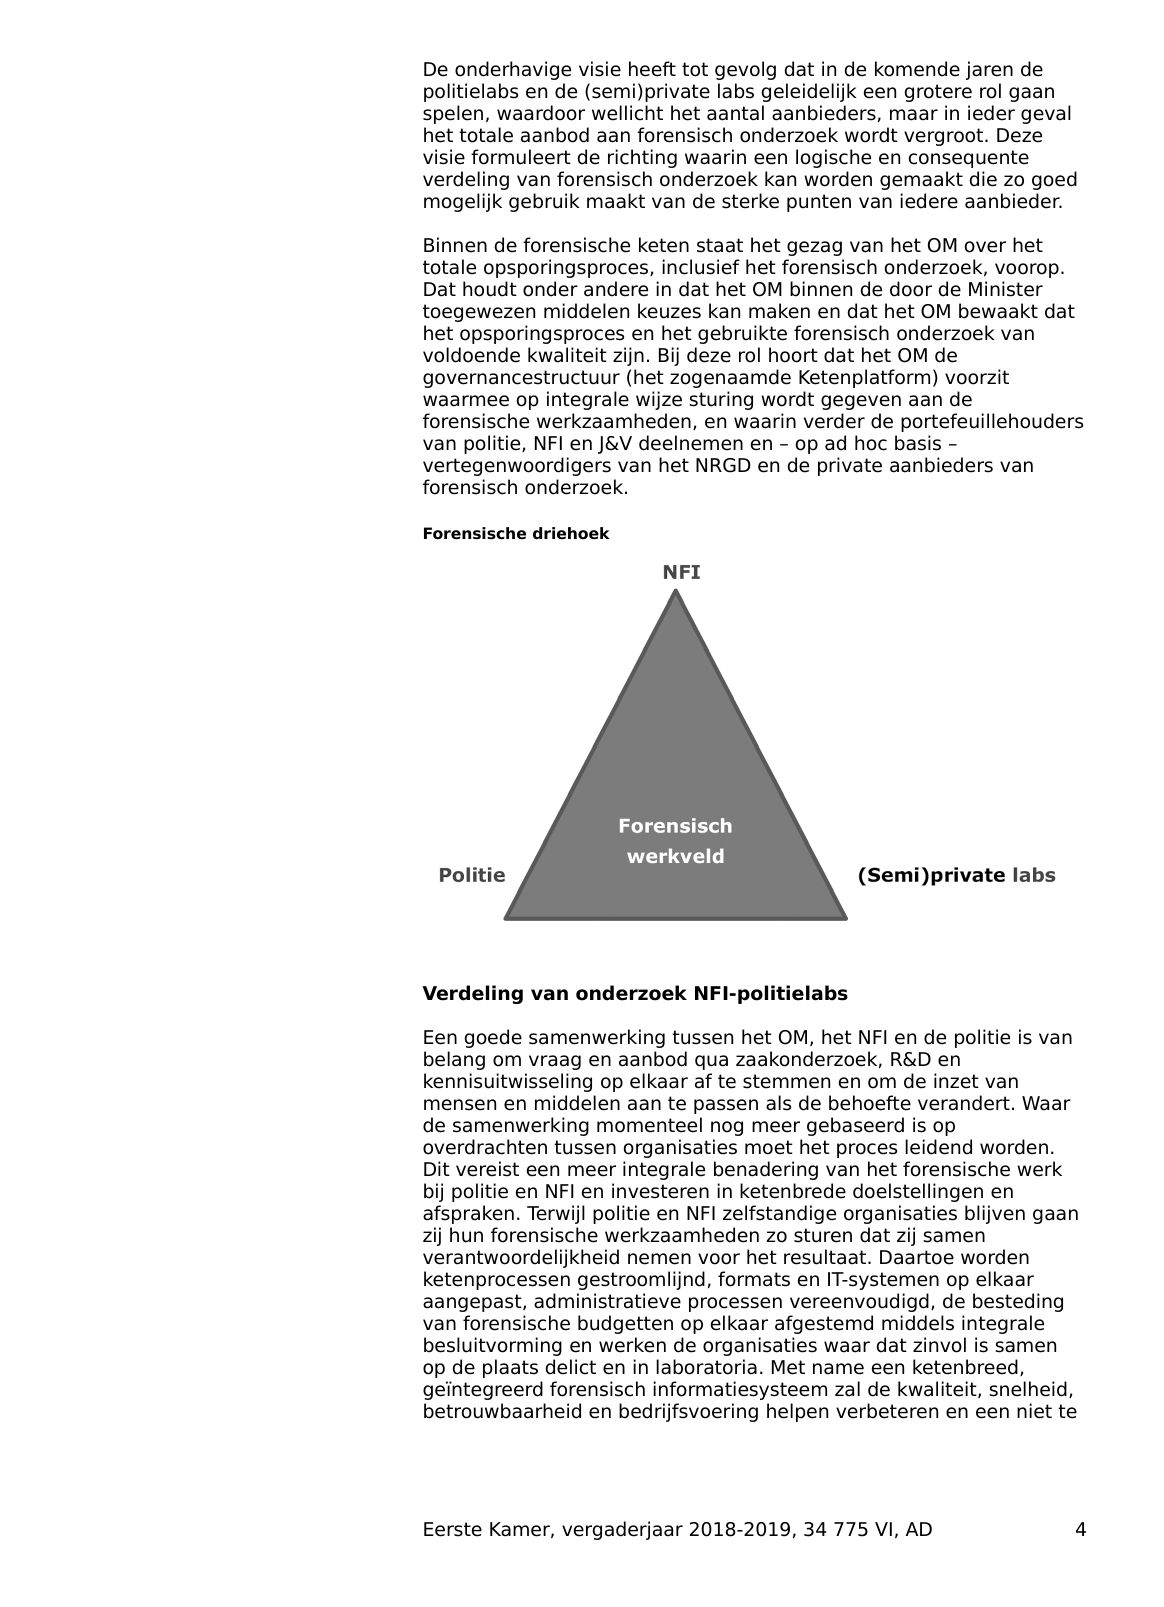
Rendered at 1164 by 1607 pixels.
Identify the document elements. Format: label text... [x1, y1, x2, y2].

picture [422, 554, 1072, 939]
text De onderhavige visie heeft tot gevolg dat in de komende jaren de politielabs en de (semi)private labs geleidelijk een grotere rol gaan spelen, waardoor wellicht het aantal aanbieders, maar in ieder geval het totale aanbod aan forensisch onderzoek wordt vergroot. Deze visie formuleert de richting waarin een logische en consequente verdeling van forensisch onderzoek kan worden gemaakt die zo goed mogelijk gebruik maakt van de sterke punten van iedere aanbieder. [422, 59, 1087, 213]
text Forensische driehoek [422, 525, 1072, 543]
text Binnen de forensische keten staat het gezag van het OM over het totale opsporingsproces, inclusief het forensisch onderzoek, voorop. Dat houdt onder andere in dat het OM binnen de door de Minister toegewezen middelen keuzes kan maken en dat het OM bewaakt dat het opsporingsproces en het gebruikte forensisch onderzoek van voldoende kwaliteit zijn. Bij deze rol hoort dat het OM de governancestructuur (het zogenaamde Ketenplatform) voorzit waarmee op integrale wijze sturing wordt gegeven aan de forensische werkzaamheden, en waarin verder de portefeuillehouders van politie, NFI en J&V deelnemen en – op ad hoc basis – vertegenwoordigers van het NRGD en de private aanbieders van forensisch onderzoek. [422, 235, 1087, 499]
subtitle Verdeling van onderzoek NFI-politielabs [422, 983, 1087, 1005]
text Een goede samenwerking tussen het OM, het NFI en de politie is van belang om vraag en aanbod qua zaakonderzoek, R&D en kennisuitwisseling op elkaar af te stemmen en om de inzet van mensen en middelen aan te passen als de behoefte verandert. Waar de samenwerking momenteel nog meer gebaseerd is op overdrachten tussen organisaties moet het proces leidend worden. Dit vereist een meer integrale benadering van het forensische werk bij politie en NFI en investeren in ketenbrede doelstellingen en afspraken. Terwijl politie en NFI zelfstandige organisaties blijven gaan zij hun forensische werkzaamheden zo sturen dat zij samen verantwoordelijkheid nemen voor het resultaat. Daartoe worden ketenprocessen gestroomlijnd, formats en IT-systemen op elkaar aangepast, administratieve processen vereenvoudigd, de besteding van forensische budgetten op elkaar afgestemd middels integrale besluitvorming en werken de organisaties waar dat zinvol is samen op de plaats delict en in laboratoria. Met name een ketenbreed, geïntegreerd forensisch informatiesysteem zal de kwaliteit, snelheid, betrouwbaarheid en bedrijfsvoering helpen verbeteren en een niet te [422, 1027, 1087, 1423]
